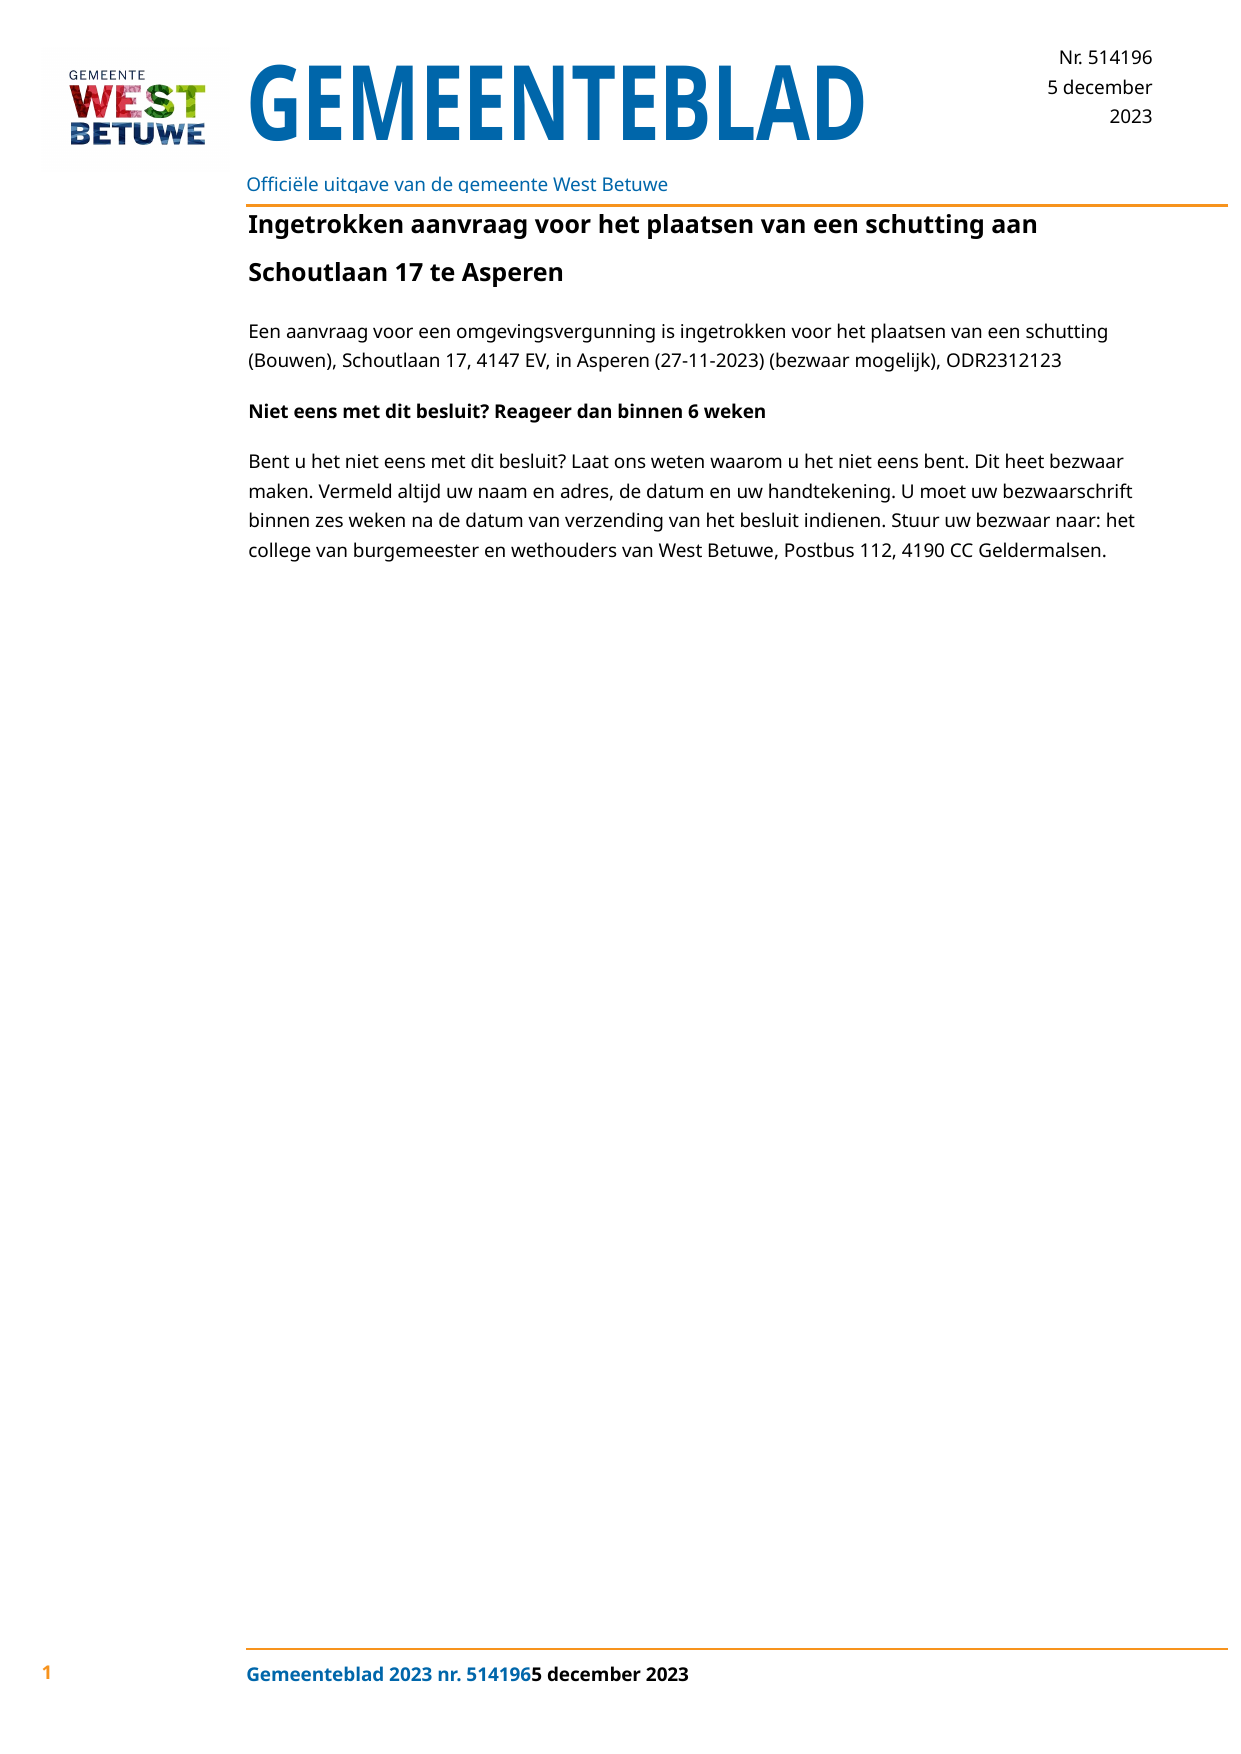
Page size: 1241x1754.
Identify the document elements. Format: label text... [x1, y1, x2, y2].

text Niet eens met dit besluit? Reageer dan binnen 6 weken [248, 398, 1152, 424]
text Een aanvraag voor een omgevingsvergunning is ingetrokken voor het plaatsen van een schutting (Bouwen), Schoutlaan 17, 4147 EV, in Asperen (27-11-2023) (bezwaar mogelijk), ODR2312123 [248, 318, 1152, 373]
picture [41, 47, 231, 172]
text Bent u het niet eens met dit besluit? Laat ons weten waarom u het niet eens bent. Dit heet bezwaar maken. Vermeld altijd uw naam en adres, de datum en uw handtekening. U moet uw bezwaarschrift binnen zes weken na de datum van verzending van het besluit indienen. Stuur uw bezwaar naar: het college van burgemeester en wethouders van West Betuwe, Postbus 112, 4190 CC Geldermalsen. [248, 448, 1152, 563]
text Ingetrokken aanvraag voor het plaatsen van een schutting aan Schoutlaan 17 te Asperen [248, 207, 1152, 288]
